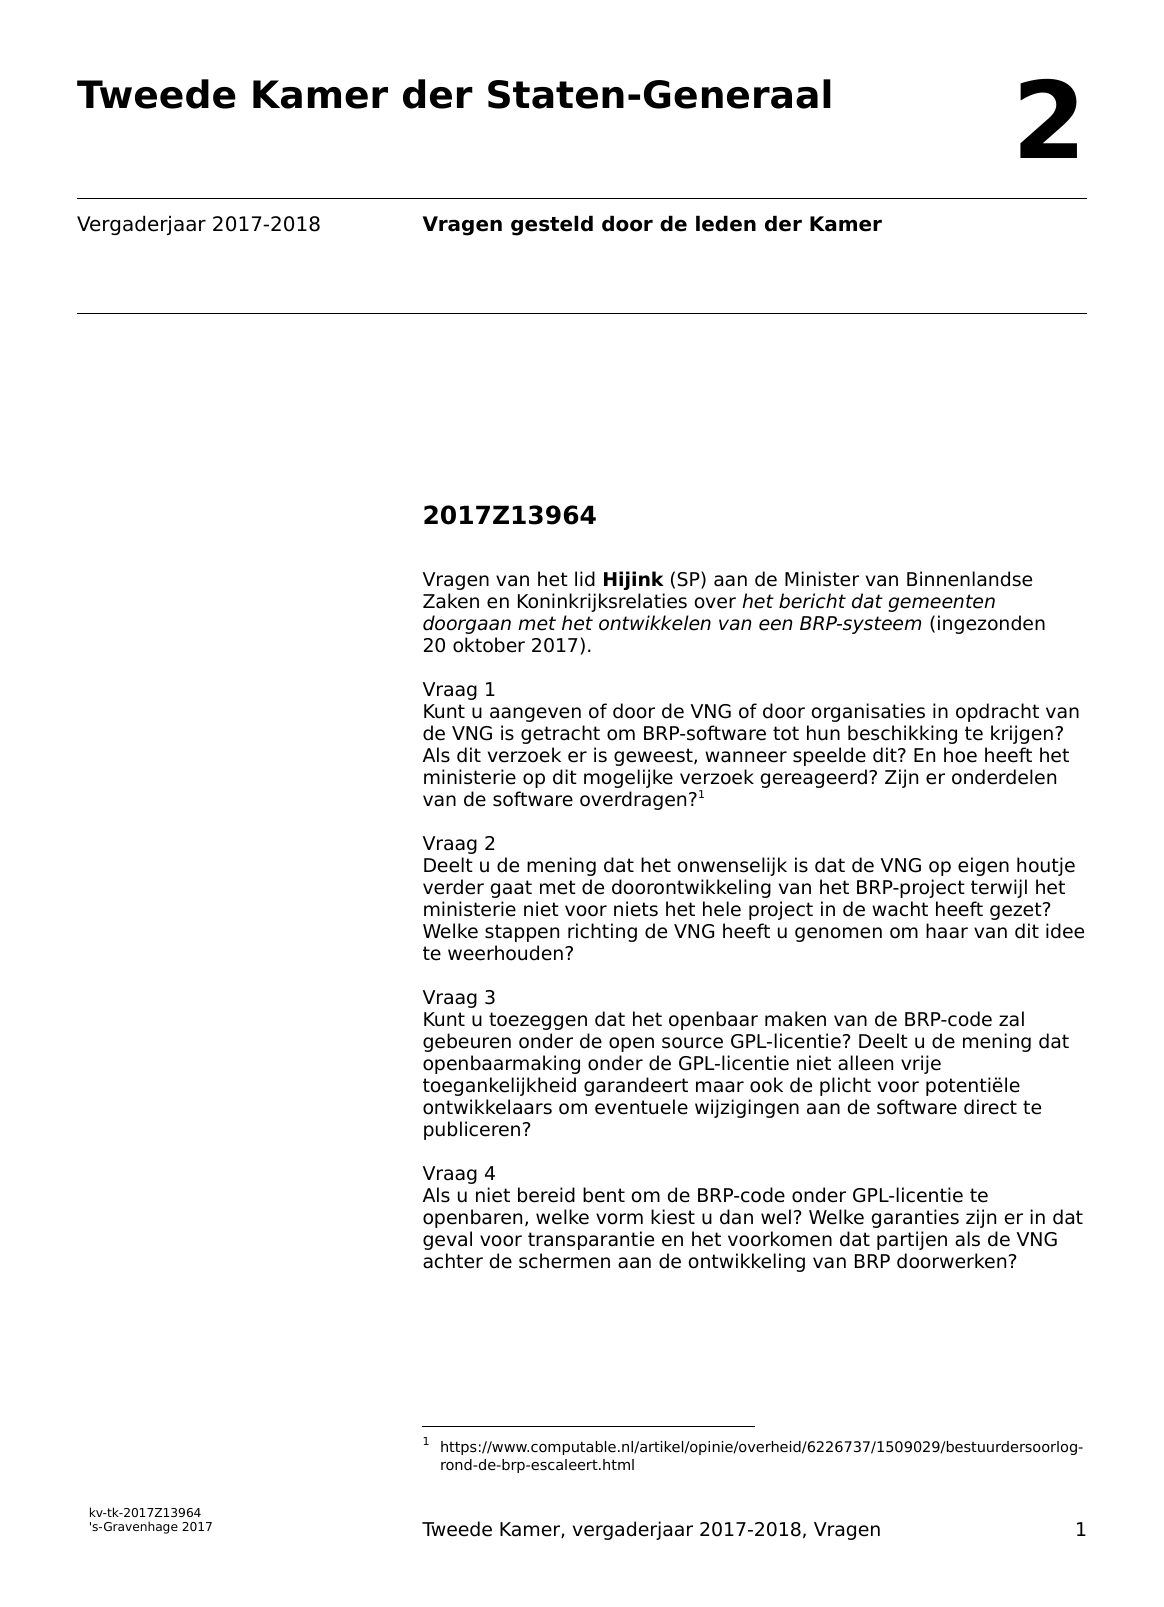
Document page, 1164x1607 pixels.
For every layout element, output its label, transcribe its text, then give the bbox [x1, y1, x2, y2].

table_header 2 [886, 59, 1087, 198]
text Deelt u de mening dat het onwenselijk is dat de VNG op eigen houtje verder gaat met de doorontwikkeling van het BRP-project terwijl het ministerie niet voor niets het hele project in de wacht heeft gezet? Welke stappen richting de VNG heeft u genomen om haar van dit idee te weerhouden? [422, 855, 1087, 965]
text Vraag 3 [422, 987, 1087, 1009]
text Als u niet bereid bent om de BRP-code onder GPL-licentie te openbaren, welke vorm kiest u dan wel? Welke garanties zijn er in dat geval voor transparantie en het voorkomen dat partijen als de VNG achter de schermen aan de ontwikkeling van BRP doorwerken? [422, 1185, 1087, 1273]
text https://www.computable.nl/artikel/opinie/overheid/6226737/1509029/bestuurdersoorlog-rond-de-brp-escaleert.html [422, 1435, 1087, 1474]
text 2017Z13964 [422, 501, 1087, 531]
table_header Tweede Kamer der Staten-Generaal [77, 59, 886, 198]
text Kunt u toezeggen dat het openbaar maken van de BRP-code zal gebeuren onder de open source GPL-licentie? Deelt u de mening dat openbaarmaking onder de GPL-licentie niet alleen vrije toegankelijkheid garandeert maar ook de plicht voor potentiële ontwikkelaars om eventuele wijzigingen aan de software direct te publiceren? [422, 1009, 1087, 1141]
text Vraag 4 [422, 1163, 1087, 1185]
text Kunt u aangeven of door de VNG of door organisaties in opdracht van de VNG is getracht om BRP-software tot hun beschikking te krijgen? Als dit verzoek er is geweest, wanneer speelde dit? En hoe heeft het ministerie op dit mogelijke verzoek gereageerd? Zijn er onderdelen van de software overdragen? [422, 701, 1087, 811]
text kv-tk-2017Z13964 [88, 1506, 323, 1520]
text 's-Gravenhage 2017 [88, 1520, 323, 1534]
table_cell Vragen gesteld door de leden der Kamer [422, 199, 1087, 313]
text Vraag 1 [422, 679, 1087, 701]
text Vraag 2 [422, 833, 1087, 855]
table_cell Vergaderjaar 2017-2018 [77, 199, 422, 313]
text Vragen van het lid Hijink (SP) aan de Minister van Binnenlandse Zaken en Koninkrijksrelaties over het bericht dat gemeenten doorgaan met het ontwikkelen van een BRP-systeem (ingezonden 20 oktober 2017). [422, 569, 1087, 657]
